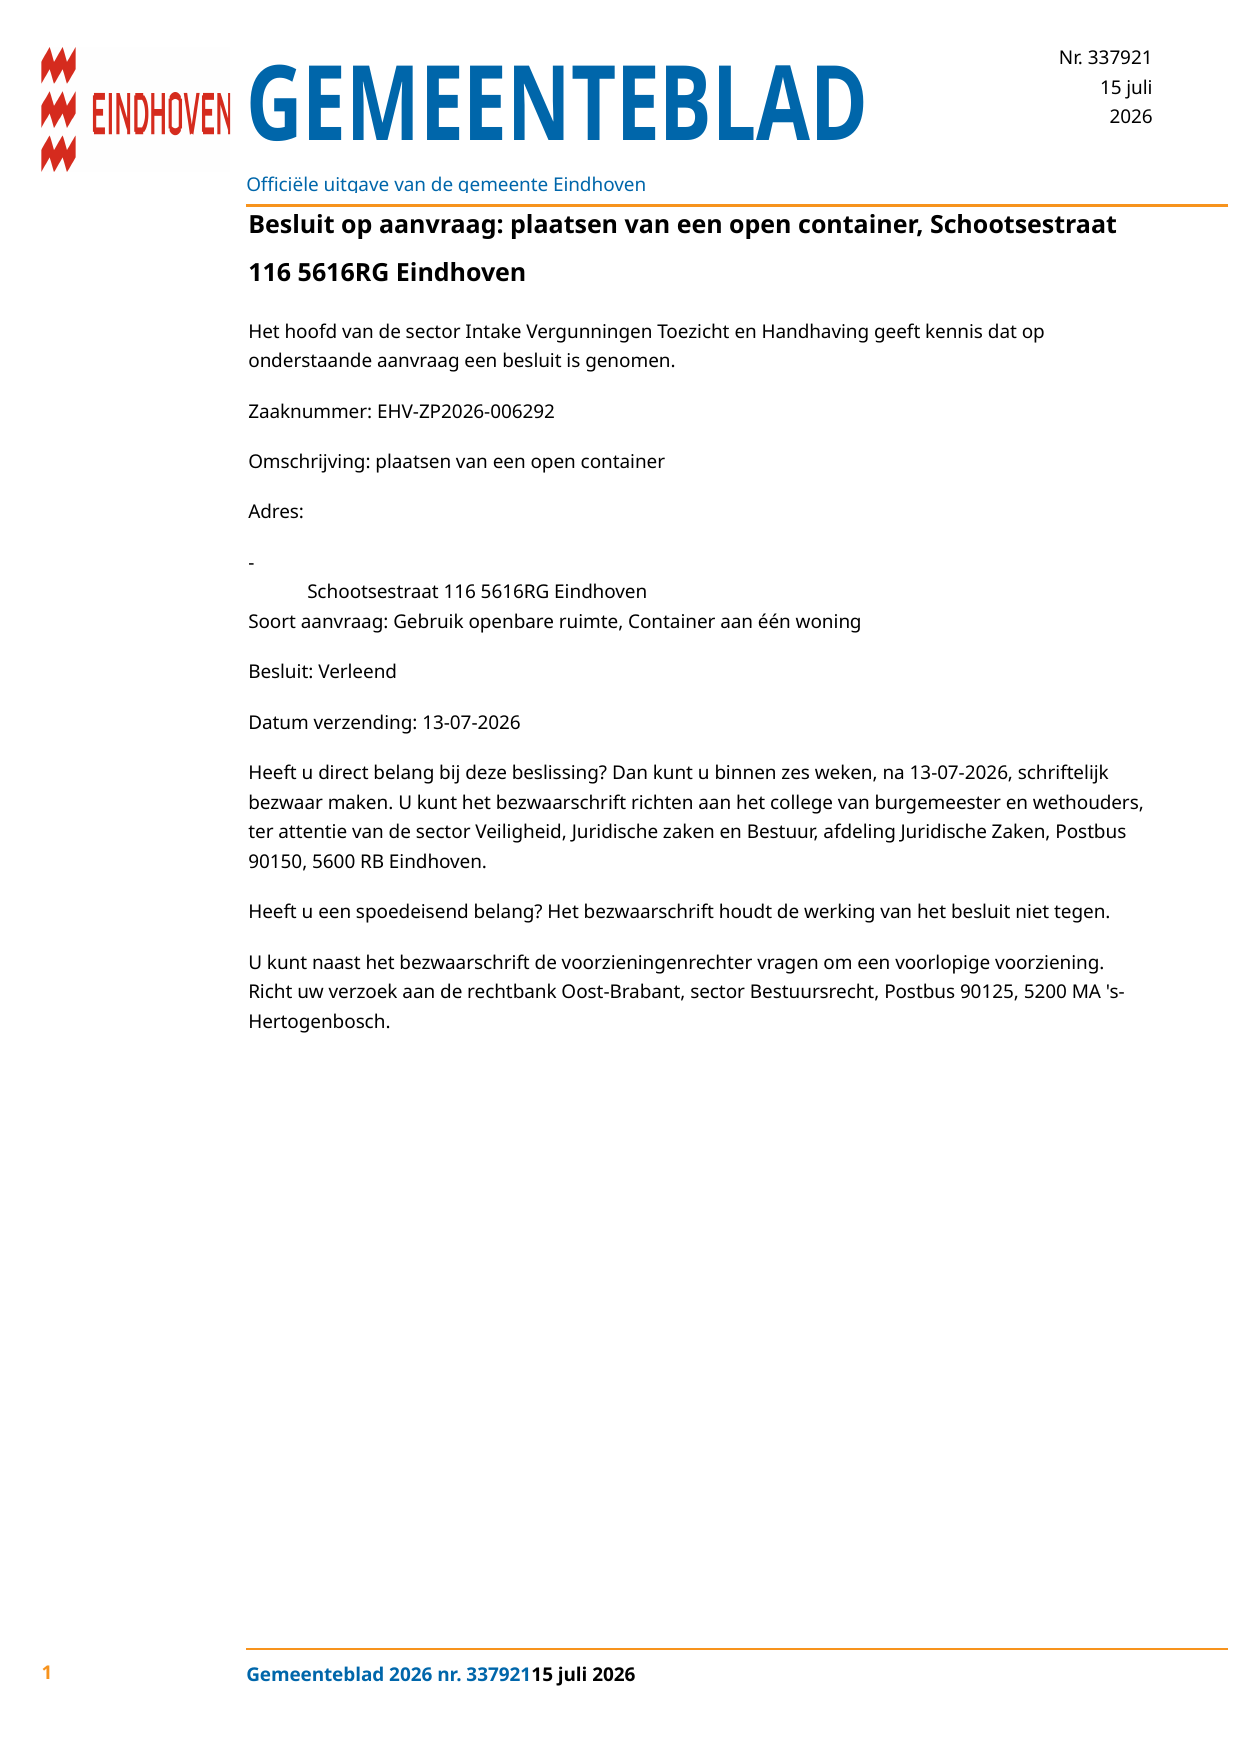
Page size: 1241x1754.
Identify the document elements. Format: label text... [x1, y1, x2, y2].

text U kunt naast het bezwaarschrift de voorzieningenrechter vragen om een voorlopige voorziening. Richt uw verzoek aan de rechtbank Oost-Brabant, sector Bestuursrecht, Postbus 90125, 5200 MA 's-Hertogenbosch. [248, 949, 1152, 1034]
text Datum verzending: 13-07-2026 [248, 709, 1152, 735]
text Besluit op aanvraag: plaatsen van een open container, Schootsestraat 116 5616RG Eindhoven [248, 207, 1152, 288]
text Heeft u een spoedeisend belang? Het bezwaarschrift houdt de werking van het besluit niet tegen. [248, 899, 1152, 924]
text Soort aanvraag: Gebruik openbare ruimte, Container aan één woning [248, 608, 1152, 634]
text Zaaknummer: EHV-ZP2026-006292 [248, 398, 1152, 424]
text Adres: [248, 499, 1152, 524]
text Heeft u direct belang bij deze beslissing? Dan kunt u binnen zes weken, na 13-07-2026, schriftelijk bezwaar maken. U kunt het bezwaarschrift richten aan het college van burgemeester en wethouders, ter attentie van de sector Veiligheid, Juridische zaken en Bestuur, afdeling Juridische Zaken, Postbus 90150, 5600 RB Eindhoven. [248, 759, 1152, 874]
text Omschrijving: plaatsen van een open container [248, 448, 1152, 474]
picture [41, 47, 231, 172]
text Het hoofd van de sector Intake Vergunningen Toezicht en Handhaving geeft kennis dat op onderstaande aanvraag een besluit is genomen. [248, 318, 1152, 373]
list Schootsestraat 116 5616RG Eindhoven [248, 579, 1152, 604]
text Besluit: Verleend [248, 659, 1152, 684]
